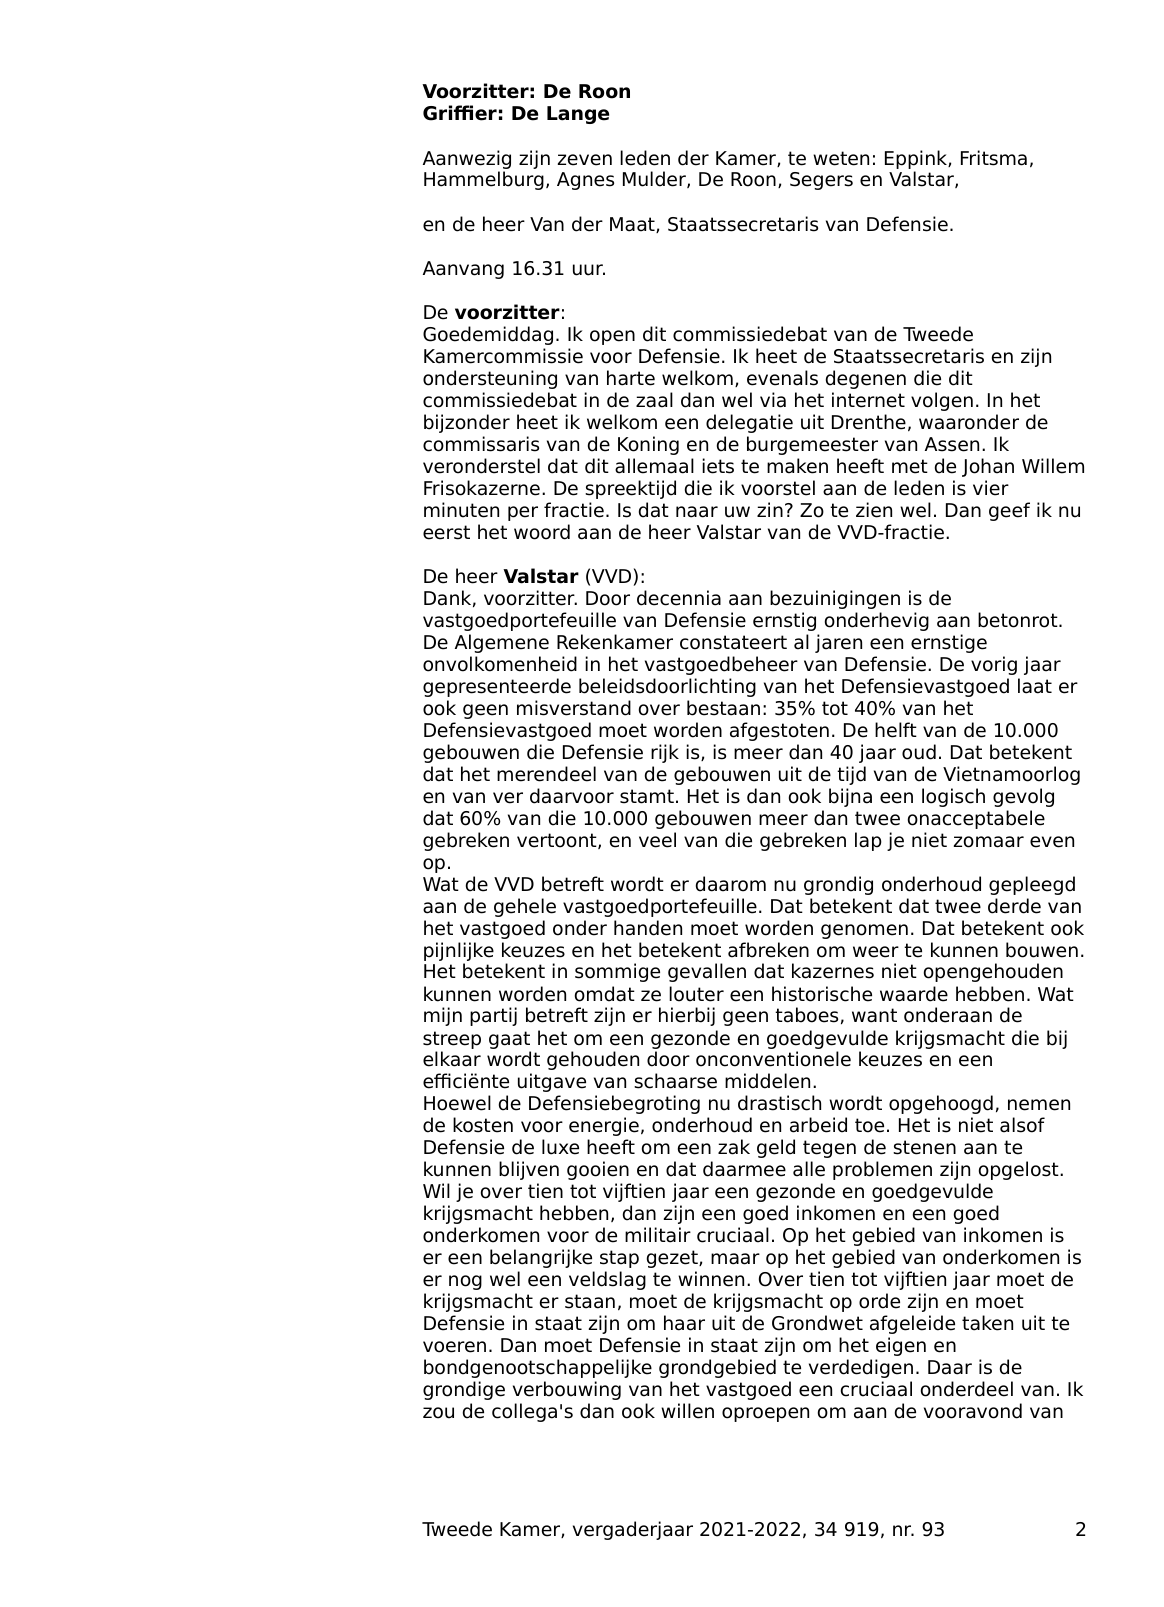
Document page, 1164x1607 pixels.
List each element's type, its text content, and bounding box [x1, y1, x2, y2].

text Aanwezig zijn zeven leden der Kamer, te weten: Eppink, Fritsma, Hammelburg, Agnes Mulder, De Roon, Segers en Valstar, [422, 147, 1087, 191]
text Dank, voorzitter. Door decennia aan bezuinigingen is de vastgoedportefeuille van Defensie ernstig onderhevig aan betonrot. De Algemene Rekenkamer constateert al jaren een ernstige onvolkomenheid in het vastgoedbeheer van Defensie. De vorig jaar gepresenteerde beleidsdoorlichting van het Defensievastgoed laat er ook geen misverstand over bestaan: 35% tot 40% van het Defensievastgoed moet worden afgestoten. De helft van de 10.000 gebouwen die Defensie rijk is, is meer dan 40 jaar oud. Dat betekent dat het merendeel van de gebouwen uit de tijd van de Vietnamoorlog en van ver daarvoor stamt. Het is dan ook bijna een logisch gevolg dat 60% van die 10.000 gebouwen meer dan twee onacceptabele gebreken vertoont, en veel van die gebreken lap je niet zomaar even op. [422, 588, 1087, 873]
text Hoewel de Defensiebegroting nu drastisch wordt opgehoogd, nemen de kosten voor energie, onderhoud en arbeid toe. Het is niet alsof Defensie de luxe heeft om een zak geld tegen de stenen aan te kunnen blijven gooien en dat daarmee alle problemen zijn opgelost. Wil je over tien tot vijftien jaar een gezonde en goedgevulde krijgsmacht hebben, dan zijn een goed inkomen en een goed onderkomen voor de militair cruciaal. Op het gebied van inkomen is er een belangrijke stap gezet, maar op het gebied van onderkomen is er nog wel een veldslag te winnen. Over tien tot vijftien jaar moet de krijgsmacht er staan, moet de krijgsmacht op orde zijn en moet Defensie in staat zijn om haar uit de Grondwet afgeleide taken uit te voeren. Dan moet Defensie in staat zijn om het eigen en bondgenootschappelijke grondgebied te verdedigen. Daar is de grondige verbouwing van het vastgoed een cruciaal onderdeel van. Ik zou de collega's dan ook willen oproepen om aan de vooravond van [422, 1093, 1087, 1423]
text Voorzitter: De Roon [422, 81, 1087, 103]
text en de heer Van der Maat, Staatssecretaris van Defensie. [422, 213, 1087, 236]
text De voorzitter: [422, 302, 1087, 324]
text Aanvang 16.31 uur. [422, 258, 1087, 280]
text Griffier: De Lange [422, 103, 1087, 125]
text Wat de VVD betreft wordt er daarom nu grondig onderhoud gepleegd aan de gehele vastgoedportefeuille. Dat betekent dat twee derde van het vastgoed onder handen moet worden genomen. Dat betekent ook pijnlijke keuzes en het betekent afbreken om weer te kunnen bouwen. Het betekent in sommige gevallen dat kazernes niet opengehouden kunnen worden omdat ze louter een historische waarde hebben. Wat mijn partij betreft zijn er hierbij geen taboes, want onderaan de streep gaat het om een gezonde en goedgevulde krijgsmacht die bij elkaar wordt gehouden door onconventionele keuzes en een efficiënte uitgave van schaarse middelen. [422, 873, 1087, 1093]
text De heer Valstar (VVD): [422, 566, 1087, 588]
text Goedemiddag. Ik open dit commissiedebat van de Tweede Kamercommissie voor Defensie. Ik heet de Staatssecretaris en zijn ondersteuning van harte welkom, evenals degenen die dit commissiedebat in de zaal dan wel via het internet volgen. In het bijzonder heet ik welkom een delegatie uit Drenthe, waaronder de commissaris van de Koning en de burgemeester van Assen. Ik veronderstel dat dit allemaal iets te maken heeft met de Johan Willem Frisokazerne. De spreektijd die ik voorstel aan de leden is vier minuten per fractie. Is dat naar uw zin? Zo te zien wel. Dan geef ik nu eerst het woord aan de heer Valstar van de VVD-fractie. [422, 324, 1087, 544]
